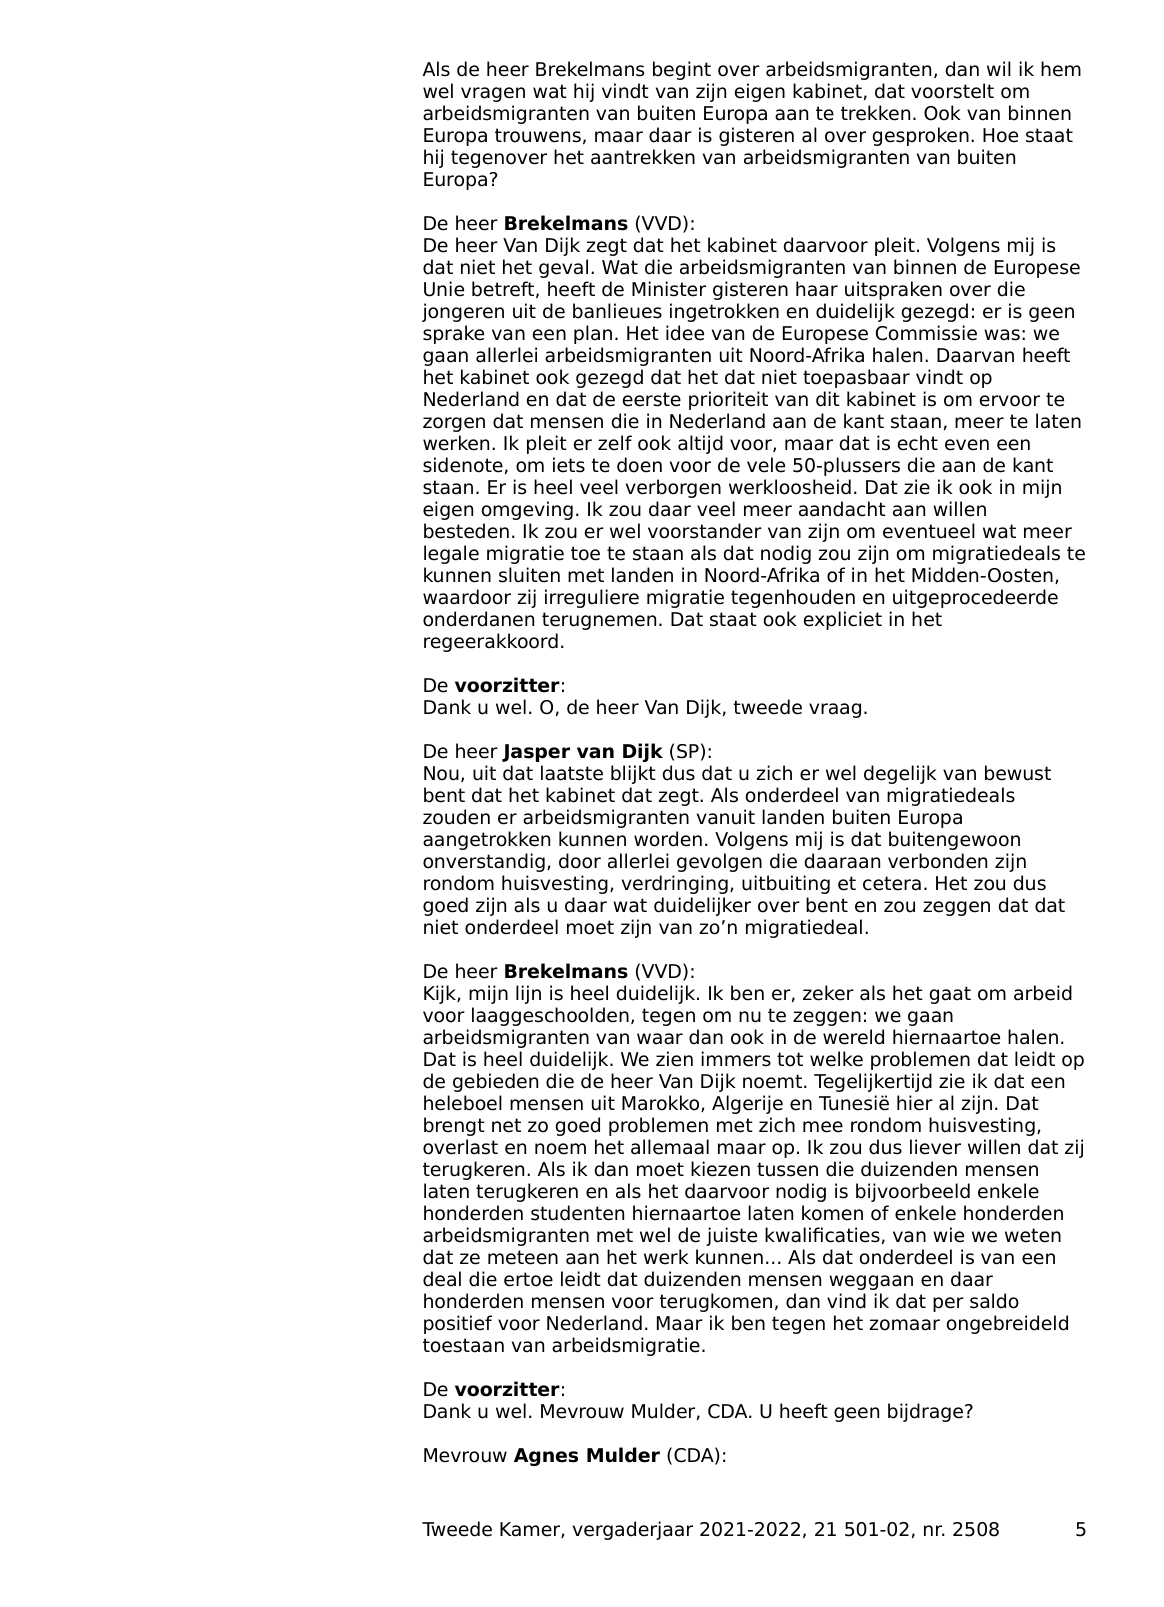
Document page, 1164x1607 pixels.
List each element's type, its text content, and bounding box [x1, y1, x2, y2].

text De voorzitter: [422, 1379, 1087, 1401]
text De heer Jasper van Dijk (SP): [422, 741, 1087, 763]
text Nou, uit dat laatste blijkt dus dat u zich er wel degelijk van bewust bent dat het kabinet dat zegt. Als onderdeel van migratiedeals zouden er arbeidsmigranten vanuit landen buiten Europa aangetrokken kunnen worden. Volgens mij is dat buitengewoon onverstandig, door allerlei gevolgen die daaraan verbonden zijn rondom huisvesting, verdringing, uitbuiting et cetera. Het zou dus goed zijn als u daar wat duidelijker over bent en zou zeggen dat dat niet onderdeel moet zijn van zo’n migratiedeal. [422, 763, 1087, 939]
text Mevrouw Agnes Mulder (CDA): [422, 1445, 1087, 1467]
text Dank u wel. Mevrouw Mulder, CDA. U heeft geen bijdrage? [422, 1401, 1087, 1423]
text Als de heer Brekelmans begint over arbeidsmigranten, dan wil ik hem wel vragen wat hij vindt van zijn eigen kabinet, dat voorstelt om arbeidsmigranten van buiten Europa aan te trekken. Ook van binnen Europa trouwens, maar daar is gisteren al over gesproken. Hoe staat hij tegenover het aantrekken van arbeidsmigranten van buiten Europa? [422, 59, 1087, 191]
text De heer Brekelmans (VVD): [422, 213, 1087, 235]
text De heer Brekelmans (VVD): [422, 961, 1087, 983]
text De voorzitter: [422, 675, 1087, 697]
text Dank u wel. O, de heer Van Dijk, tweede vraag. [422, 697, 1087, 719]
text Kijk, mijn lijn is heel duidelijk. Ik ben er, zeker als het gaat om arbeid voor laaggeschoolden, tegen om nu te zeggen: we gaan arbeidsmigranten van waar dan ook in de wereld hiernaartoe halen. Dat is heel duidelijk. We zien immers tot welke problemen dat leidt op de gebieden die de heer Van Dijk noemt. Tegelijkertijd zie ik dat een heleboel mensen uit Marokko, Algerije en Tunesië hier al zijn. Dat brengt net zo goed problemen met zich mee rondom huisvesting, overlast en noem het allemaal maar op. Ik zou dus liever willen dat zij terugkeren. Als ik dan moet kiezen tussen die duizenden mensen laten terugkeren en als het daarvoor nodig is bijvoorbeeld enkele honderden studenten hiernaartoe laten komen of enkele honderden arbeidsmigranten met wel de juiste kwalificaties, van wie we weten dat ze meteen aan het werk kunnen... Als dat onderdeel is van een deal die ertoe leidt dat duizenden mensen weggaan en daar honderden mensen voor terugkomen, dan vind ik dat per saldo positief voor Nederland. Maar ik ben tegen het zomaar ongebreideld toestaan van arbeidsmigratie. [422, 983, 1087, 1357]
text De heer Van Dijk zegt dat het kabinet daarvoor pleit. Volgens mij is dat niet het geval. Wat die arbeidsmigranten van binnen de Europese Unie betreft, heeft de Minister gisteren haar uitspraken over die jongeren uit de banlieues ingetrokken en duidelijk gezegd: er is geen sprake van een plan. Het idee van de Europese Commissie was: we gaan allerlei arbeidsmigranten uit Noord-Afrika halen. Daarvan heeft het kabinet ook gezegd dat het dat niet toepasbaar vindt op Nederland en dat de eerste prioriteit van dit kabinet is om ervoor te zorgen dat mensen die in Nederland aan de kant staan, meer te laten werken. Ik pleit er zelf ook altijd voor, maar dat is echt even een sidenote, om iets te doen voor de vele 50-plussers die aan de kant staan. Er is heel veel verborgen werkloosheid. Dat zie ik ook in mijn eigen omgeving. Ik zou daar veel meer aandacht aan willen besteden. Ik zou er wel voorstander van zijn om eventueel wat meer legale migratie toe te staan als dat nodig zou zijn om migratiedeals te kunnen sluiten met landen in Noord-Afrika of in het Midden-Oosten, waardoor zij irreguliere migratie tegenhouden en uitgeprocedeerde onderdanen terugnemen. Dat staat ook expliciet in het regeerakkoord. [422, 235, 1087, 653]
